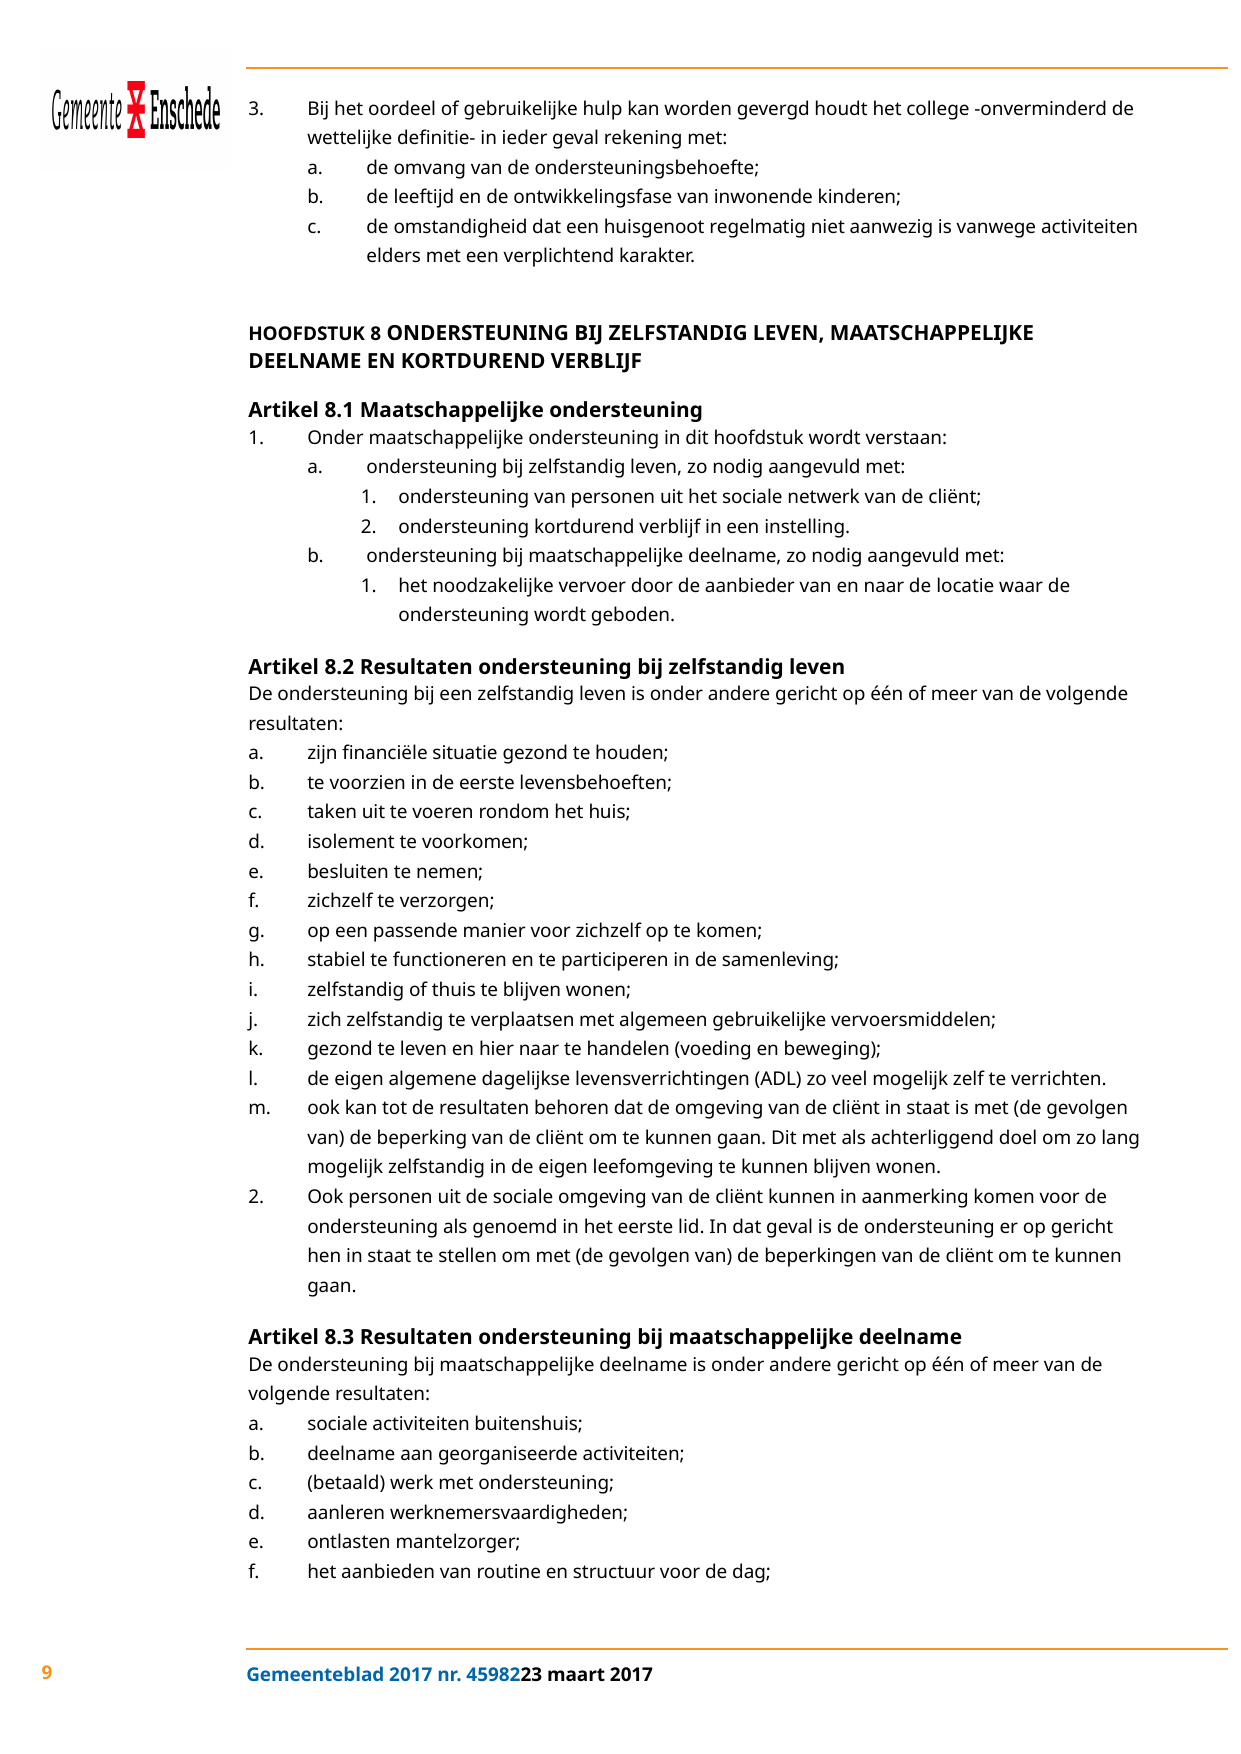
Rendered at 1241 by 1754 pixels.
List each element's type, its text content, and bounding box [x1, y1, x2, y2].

list zelfstandig of thuis te blijven wonen; [248, 976, 1152, 1002]
list besluiten te nemen; [248, 858, 1152, 884]
picture [41, 47, 231, 172]
list de omvang van de ondersteuningsbehoefte; [307, 154, 1152, 180]
list Onder maatschappelijke ondersteuning in dit hoofdstuk wordt verstaan: [248, 424, 1152, 450]
list de eigen algemene dagelijkse levensverrichtingen (ADL) zo veel mogelijk zelf te verrichten. [248, 1065, 1152, 1091]
list taken uit te voeren rondom het huis; [248, 799, 1152, 824]
list gezond te leven en hier naar te handelen (voeding en beweging); [248, 1035, 1152, 1061]
list ondersteuning bij maatschappelijke deelname, zo nodig aangevuld met: [307, 542, 1152, 568]
text HOOFDSTUK 8 ONDERSTEUNING BIJ ZELFSTANDIG LEVEN, MAATSCHAPPELIJKE DEELNAME EN KORTDUREND VERBLIJF [248, 318, 1152, 375]
list de leeftijd en de ontwikkelingsfase van inwonende kinderen; [307, 183, 1152, 209]
list stabiel te functioneren en te participeren in de samenleving; [248, 947, 1152, 972]
list zichzelf te verzorgen; [248, 887, 1152, 913]
list zijn financiële situatie gezond te houden; [248, 739, 1152, 765]
text De ondersteuning bij een zelfstandig leven is onder andere gericht op één of meer van de volgende resultaten: [248, 680, 1152, 736]
list het noodzakelijke vervoer door de aanbieder van en naar de locatie waar de ondersteuning wordt geboden. [361, 572, 1152, 627]
list Bij het oordeel of gebruikelijke hulp kan worden gevergd houdt het college -onverminderd de wettelijke definitie- in ieder geval rekening met: [248, 95, 1152, 150]
list (betaald) werk met ondersteuning; [248, 1469, 1152, 1495]
list Ook personen uit de sociale omgeving van de cliënt kunnen in aanmerking komen voor de ondersteuning als genoemd in het eerste lid. In dat geval is de ondersteuning er op gericht hen in staat te stellen om met (de gevolgen van) de beperkingen van de cliënt om te kunnen gaan. [248, 1183, 1152, 1298]
list isolement te voorkomen; [248, 828, 1152, 854]
list zich zelfstandig te verplaatsen met algemeen gebruikelijke vervoersmiddelen; [248, 1006, 1152, 1032]
list ondersteuning bij zelfstandig leven, zo nodig aangevuld met: [307, 454, 1152, 479]
list deelname aan georganiseerde activiteiten; [248, 1440, 1152, 1465]
list ondersteuning kortdurend verblijf in een instelling. [361, 513, 1152, 538]
list te voorzien in de eerste levensbehoeften; [248, 769, 1152, 795]
text Artikel 8.1 Maatschappelijke ondersteuning [248, 396, 1152, 424]
list de omstandigheid dat een huisgenoot regelmatig niet aanwezig is vanwege activiteiten elders met een verplichtend karakter. [307, 213, 1152, 268]
list sociale activiteiten buitenshuis; [248, 1410, 1152, 1436]
text De ondersteuning bij maatschappelijke deelname is onder andere gericht op één of meer van de volgende resultaten: [248, 1351, 1152, 1406]
list ondersteuning van personen uit het sociale netwerk van de cliënt; [361, 483, 1152, 509]
text Artikel 8.2 Resultaten ondersteuning bij zelfstandig leven [248, 652, 1152, 680]
list aanleren werknemersvaardigheden; [248, 1499, 1152, 1524]
list het aanbieden van routine en structuur voor de dag; [248, 1558, 1152, 1584]
list ook kan tot de resultaten behoren dat de omgeving van de cliënt in staat is met (de gevolgen van) de beperking van de cliënt om te kunnen gaan. Dit met als achterliggend doel om zo lang mogelijk zelfstandig in de eigen leefomgeving te kunnen blijven wonen. [248, 1094, 1152, 1179]
list op een passende manier voor zichzelf op te komen; [248, 917, 1152, 943]
list ontlasten mantelzorger; [248, 1528, 1152, 1554]
text Artikel 8.3 Resultaten ondersteuning bij maatschappelijke deelname [248, 1322, 1152, 1351]
